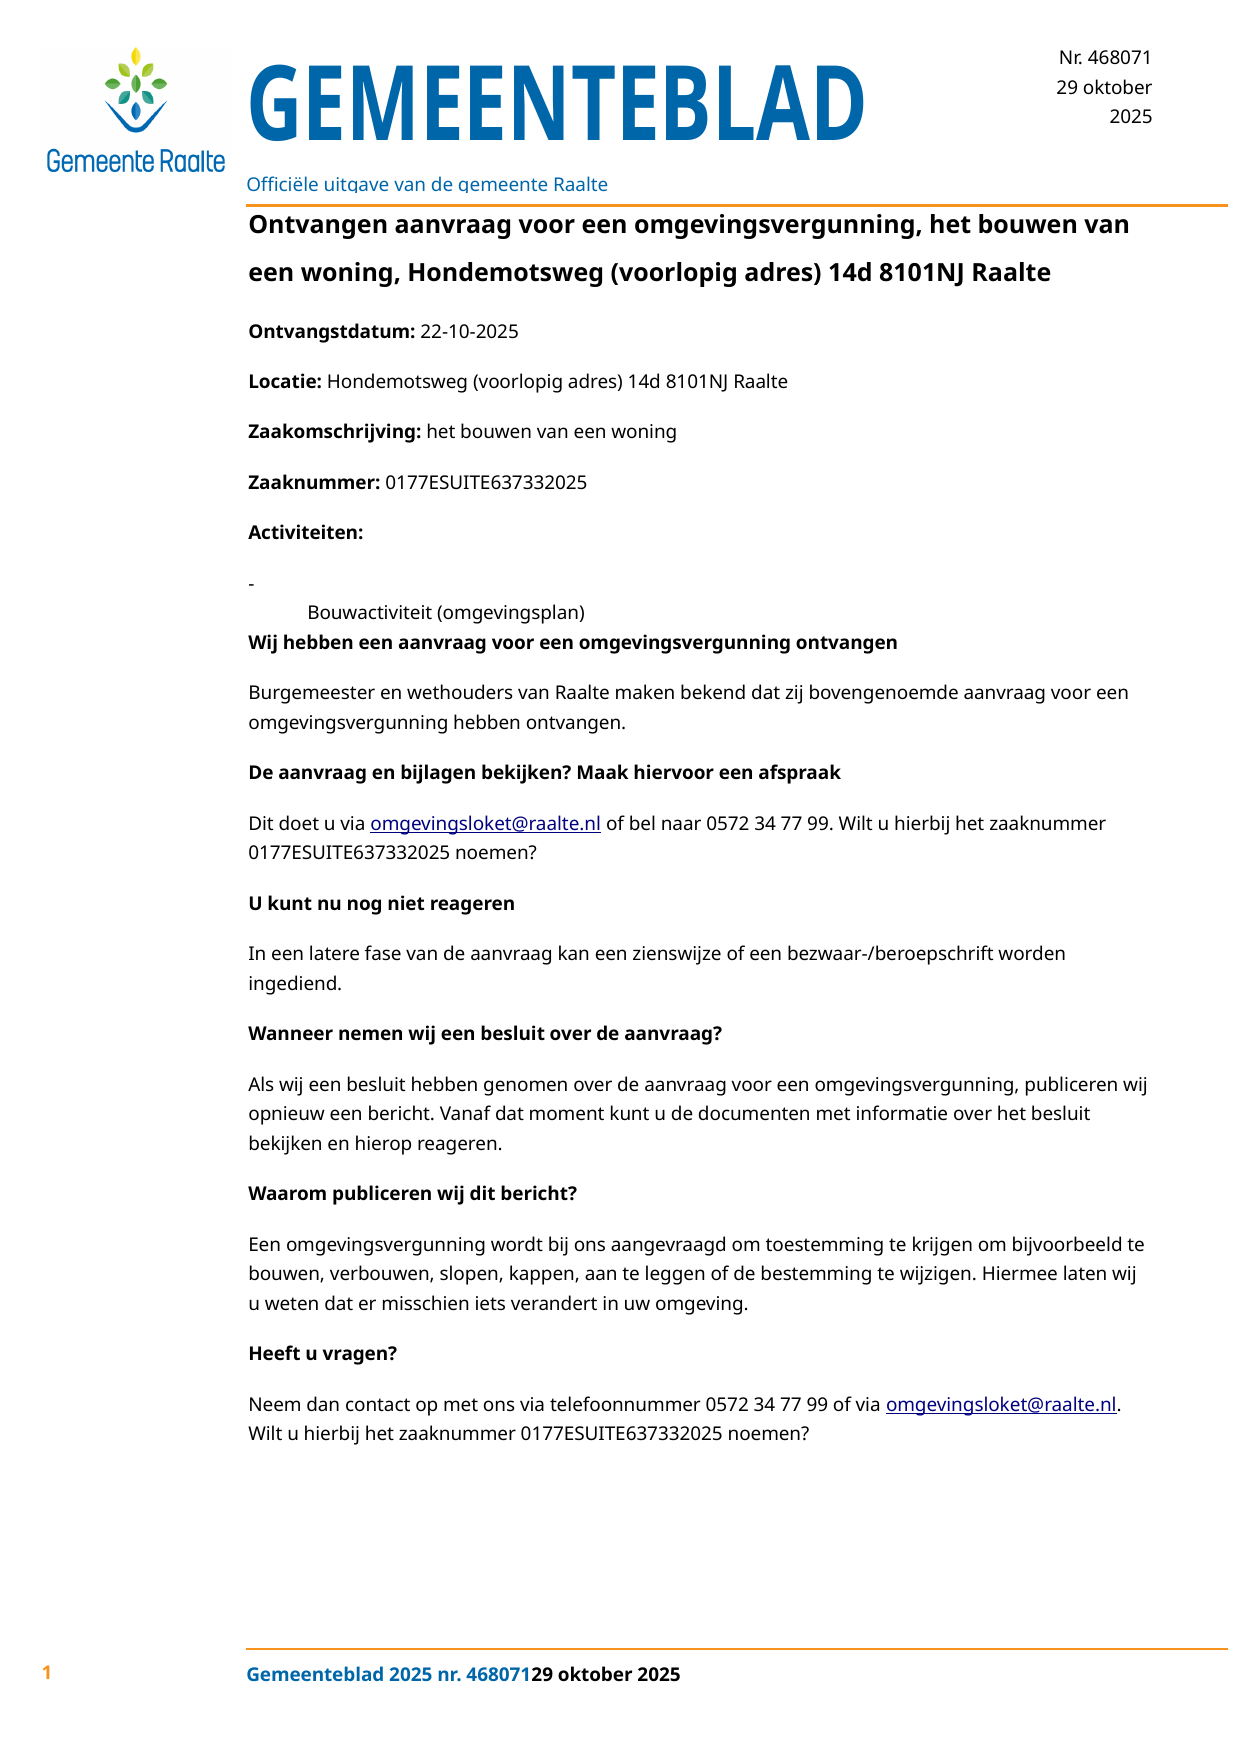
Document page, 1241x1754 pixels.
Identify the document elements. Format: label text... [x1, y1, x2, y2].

text Activiteiten: [248, 519, 1152, 545]
text Wanneer nemen wij een besluit over de aanvraag? [248, 1020, 1152, 1046]
text Heeft u vragen? [248, 1340, 1152, 1366]
picture [41, 47, 231, 172]
text Een omgevingsvergunning wordt bij ons aangevraagd om toestemming te krijgen om bijvoorbeeld te bouwen, verbouwen, slopen, kappen, aan te leggen of de bestemming te wijzigen. Hiermee laten wij u weten dat er misschien iets verandert in uw omgeving. [248, 1231, 1152, 1316]
text In een latere fase van de aanvraag kan een zienswijze of een bezwaar-/beroepschrift worden ingediend. [248, 940, 1152, 996]
text Ontvangstdatum: 22-10-2025 [248, 318, 1152, 344]
text Burgemeester en wethouders van Raalte maken bekend dat zij bovengenoemde aanvraag voor een omgevingsvergunning hebben ontvangen. [248, 679, 1152, 735]
text Zaaknummer: 0177ESUITE637332025 [248, 469, 1152, 495]
text U kunt nu nog niet reageren [248, 890, 1152, 916]
text Locatie: Hondemotsweg (voorlopig adres) 14d 8101NJ Raalte [248, 368, 1152, 394]
text Als wij een besluit hebben genomen over de aanvraag voor een omgevingsvergunning, publiceren wij opnieuw een bericht. Vanaf dat moment kunt u de documenten met informatie over het besluit bekijken en hierop reageren. [248, 1071, 1152, 1156]
text De aanvraag en bijlagen bekijken? Maak hiervoor een afspraak [248, 759, 1152, 785]
text Neem dan contact op met ons via telefoonnummer 0572 34 77 99 of via omgevingsloket@raalte.nl. Wilt u hierbij het zaaknummer 0177ESUITE637332025 noemen? [248, 1391, 1152, 1446]
text Waarom publiceren wij dit bericht? [248, 1180, 1152, 1206]
text Dit doet u via omgevingsloket@raalte.nl of bel naar 0572 34 77 99. Wilt u hierbij het zaaknummer 0177ESUITE637332025 noemen? [248, 810, 1152, 865]
text Ontvangen aanvraag voor een omgevingsvergunning, het bouwen van een woning, Hondemotsweg (voorlopig adres) 14d 8101NJ Raalte [248, 207, 1152, 288]
list Bouwactiviteit (omgevingsplan) [248, 599, 1152, 625]
text Zaakomschrijving: het bouwen van een woning [248, 419, 1152, 444]
text Wij hebben een aanvraag voor een omgevingsvergunning ontvangen [248, 629, 1152, 655]
